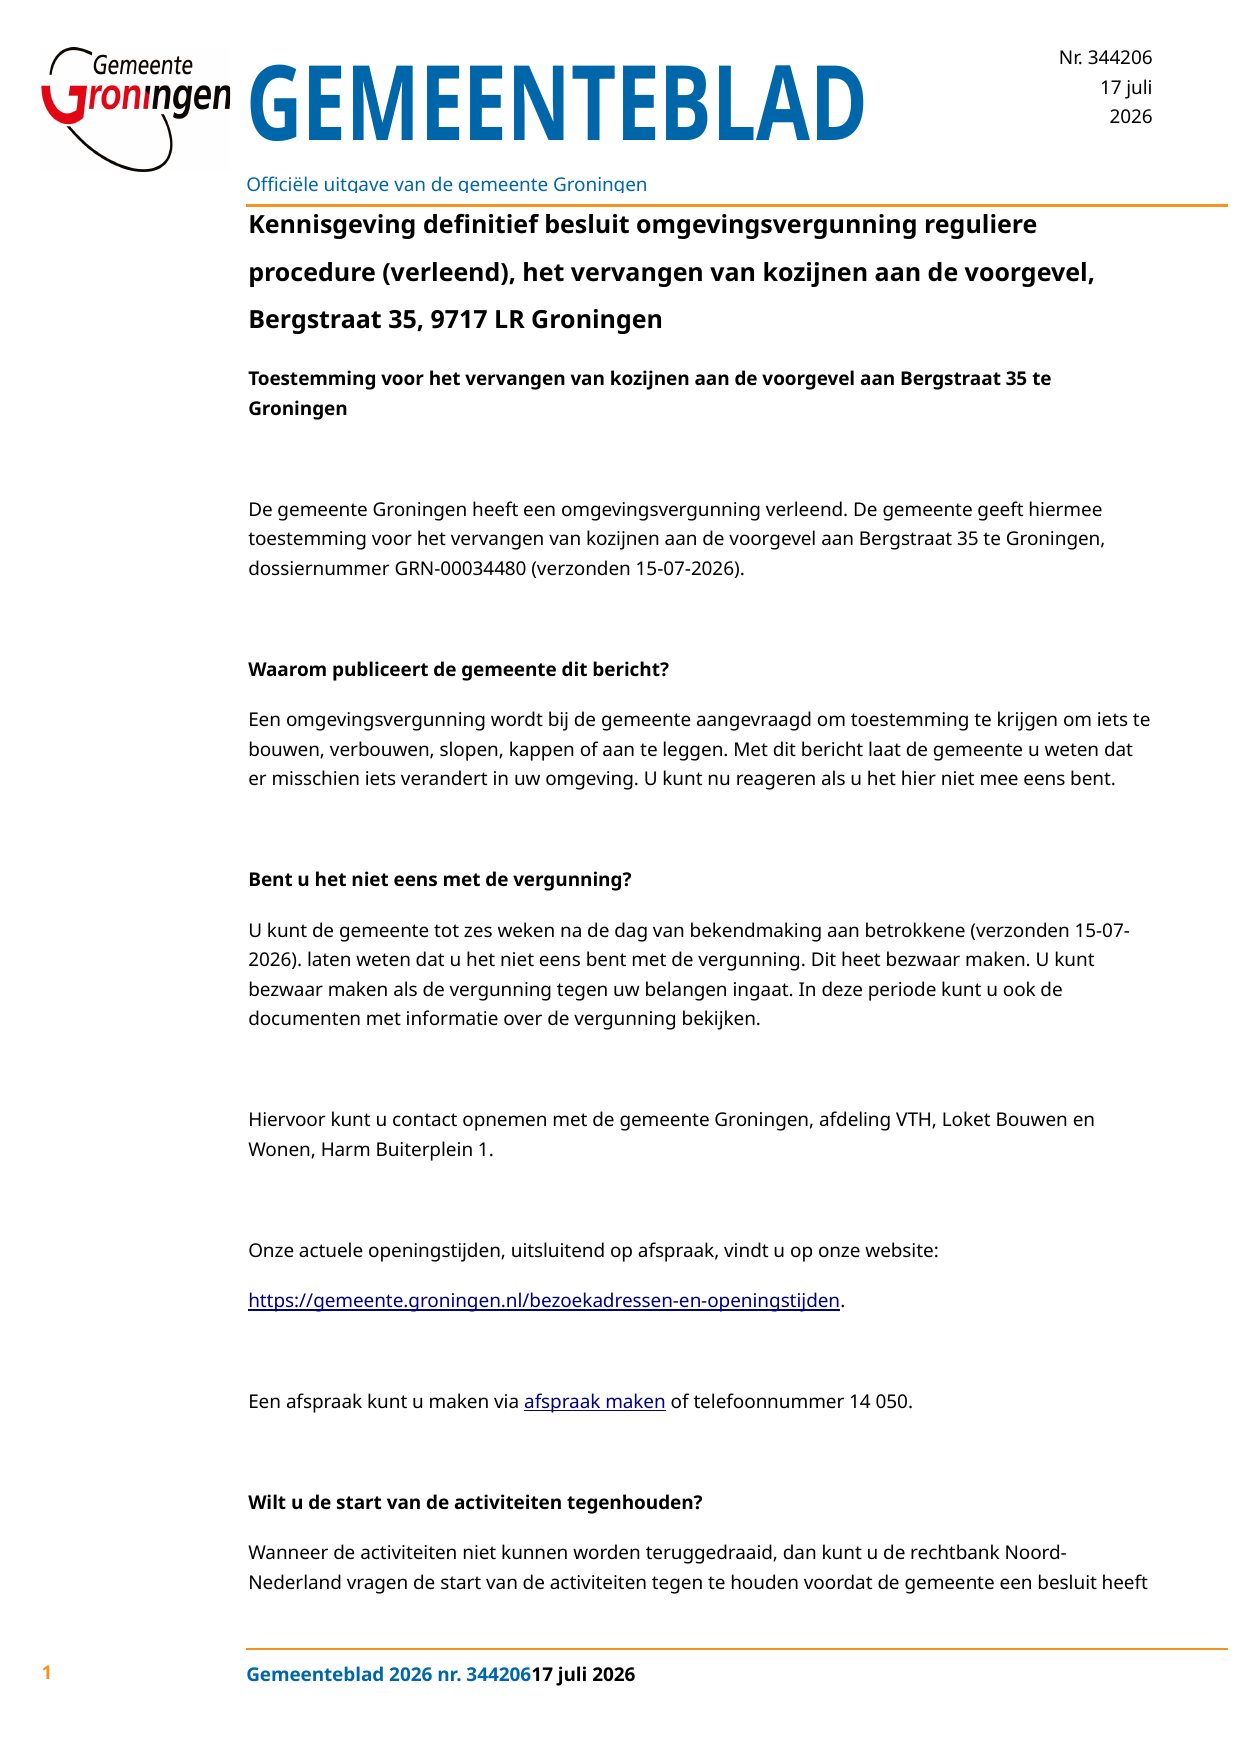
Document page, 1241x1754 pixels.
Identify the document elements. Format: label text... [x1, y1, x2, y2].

text Hiervoor kunt u contact opnemen met de gemeente Groningen, afdeling VTH, Loket Bouwen en Wonen, Harm Buiterplein 1. [248, 1106, 1152, 1162]
text Onze actuele openingstijden, uitsluitend op afspraak, vindt u op onze website: [248, 1237, 1152, 1262]
text Wilt u de start van de activiteiten tegenhouden? [248, 1489, 1152, 1514]
text Waarom publiceert de gemeente dit bericht? [248, 656, 1152, 682]
text De gemeente Groningen heeft een omgevingsvergunning verleend. De gemeente geeft hiermee toestemming voor het vervangen van kozijnen aan de voorgevel aan Bergstraat 35 te Groningen, dossiernummer GRN-00034480 (verzonden 15-07-2026). [248, 496, 1152, 581]
text U kunt de gemeente tot zes weken na de dag van bekendmaking aan betrokkene (verzonden 15-07-2026). laten weten dat u het niet eens bent met de vergunning. Dit heet bezwaar maken. U kunt bezwaar maken als de vergunning tegen uw belangen ingaat. In deze periode kunt u ook de documenten met informatie over de vergunning bekijken. [248, 917, 1152, 1031]
text Bent u het niet eens met de vergunning? [248, 866, 1152, 892]
text https://gemeente.groningen.nl/bezoekadressen-en-openingstijden. [248, 1287, 1152, 1313]
text Toestemming voor het vervangen van kozijnen aan de voorgevel aan Bergstraat 35 te Groningen [248, 366, 1152, 421]
text Wanneer de activiteiten niet kunnen worden teruggedraaid, dan kunt u de rechtbank Noord-Nederland vragen de start van de activiteiten tegen te houden voordat de gemeente een besluit heeft [248, 1539, 1152, 1594]
text Een afspraak kunt u maken via afspraak maken of telefoonnummer 14 050. [248, 1388, 1152, 1414]
text Een omgevingsvergunning wordt bij de gemeente aangevraagd om toestemming te krijgen om iets te bouwen, verbouwen, slopen, kappen of aan te leggen. Met dit bericht laat de gemeente u weten dat er misschien iets verandert in uw omgeving. U kunt nu reageren als u het hier niet mee eens bent. [248, 706, 1152, 791]
text Kennisgeving definitief besluit omgevingsvergunning reguliere procedure (verleend), het vervangen van kozijnen aan de voorgevel, Bergstraat 35, 9717 LR Groningen [248, 207, 1152, 336]
picture [41, 47, 231, 172]
